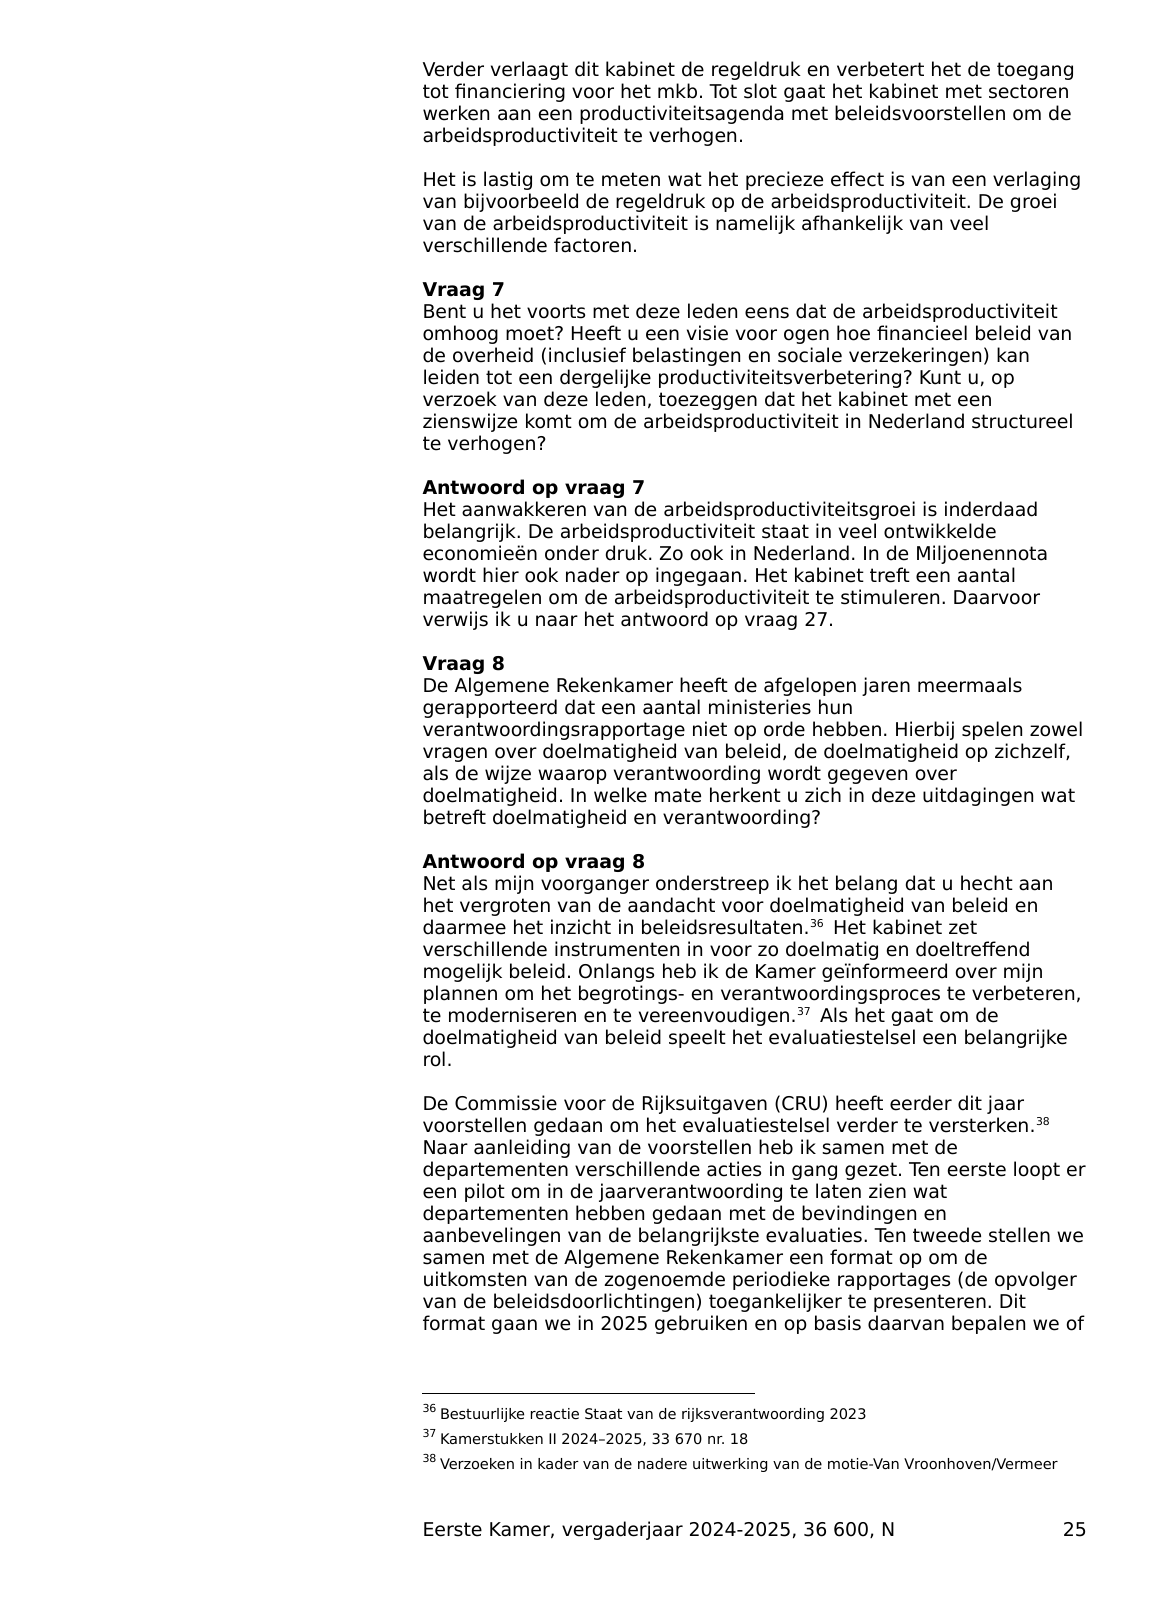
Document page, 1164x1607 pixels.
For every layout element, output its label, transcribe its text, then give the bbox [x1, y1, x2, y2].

text Vraag 8 [422, 653, 1087, 675]
text Het aanwakkeren van de arbeidsproductiviteitsgroei is inderdaad belangrijk. De arbeidsproductiviteit staat in veel ontwikkelde economieën onder druk. Zo ook in Nederland. In de Miljoenennota wordt hier ook nader op ingegaan. Het kabinet treft een aantal maatregelen om de arbeidsproductiviteit te stimuleren. Daarvoor verwijs ik u naar het antwoord op vraag 27. [422, 499, 1087, 631]
text Bestuurlijke reactie Staat van de rijksverantwoording 2023 [422, 1402, 1087, 1424]
text Antwoord op vraag 8 [422, 851, 1087, 873]
text Vraag 7 [422, 279, 1087, 301]
text Antwoord op vraag 7 [422, 477, 1087, 499]
text De Algemene Rekenkamer heeft de afgelopen jaren meermaals gerapporteerd dat een aantal ministeries hun verantwoordingsrapportage niet op orde hebben. Hierbij spelen zowel vragen over doelmatigheid van beleid, de doelmatigheid op zichzelf, als de wijze waarop verantwoording wordt gegeven over doelmatigheid. In welke mate herkent u zich in deze uitdagingen wat betreft doelmatigheid en verantwoording? [422, 675, 1087, 829]
text Verzoeken in kader van de nadere uitwerking van de motie-Van Vroonhoven/Vermeer [422, 1452, 1087, 1474]
text Verder verlaagt dit kabinet de regeldruk en verbetert het de toegang tot financiering voor het mkb. Tot slot gaat het kabinet met sectoren werken aan een productiviteitsagenda met beleidsvoorstellen om de arbeidsproductiviteit te verhogen. [422, 59, 1087, 147]
text Net als mijn voorganger onderstreep ik het belang dat u hecht aan het vergroten van de aandacht voor doelmatigheid van beleid en daarmee het inzicht in beleidsresultaten. Het kabinet zet verschillende instrumenten in voor zo doelmatig en doeltreffend mogelijk beleid. Onlangs heb ik de Kamer geïnformeerd over mijn plannen om het begrotings- en verantwoordingsproces te verbeteren, te moderniseren en te vereenvoudigen. Als het gaat om de doelmatigheid van beleid speelt het evaluatiestelsel een belangrijke rol. [422, 873, 1087, 1071]
text Kamerstukken II 2024–2025, 33 670 nr. 18 [422, 1427, 1087, 1449]
text Bent u het voorts met deze leden eens dat de arbeidsproductiviteit omhoog moet? Heeft u een visie voor ogen hoe financieel beleid van de overheid (inclusief belastingen en sociale verzekeringen) kan leiden tot een dergelijke productiviteitsverbetering? Kunt u, op verzoek van deze leden, toezeggen dat het kabinet met een zienswijze komt om de arbeidsproductiviteit in Nederland structureel te verhogen? [422, 301, 1087, 455]
text De Commissie voor de Rijksuitgaven (CRU) heeft eerder dit jaar voorstellen gedaan om het evaluatiestelsel verder te versterken. Naar aanleiding van de voorstellen heb ik samen met de departementen verschillende acties in gang gezet. Ten eerste loopt er een pilot om in de jaarverantwoording te laten zien wat departementen hebben gedaan met de bevindingen en aanbevelingen van de belangrijkste evaluaties. Ten tweede stellen we samen met de Algemene Rekenkamer een format op om de uitkomsten van de zogenoemde periodieke rapportages (de opvolger van de beleidsdoorlichtingen) toegankelijker te presenteren. Dit format gaan we in 2025 gebruiken en op basis daarvan bepalen we of [422, 1093, 1087, 1335]
text Het is lastig om te meten wat het precieze effect is van een verlaging van bijvoorbeeld de regeldruk op de arbeidsproductiviteit. De groei van de arbeidsproductiviteit is namelijk afhankelijk van veel verschillende factoren. [422, 169, 1087, 257]
